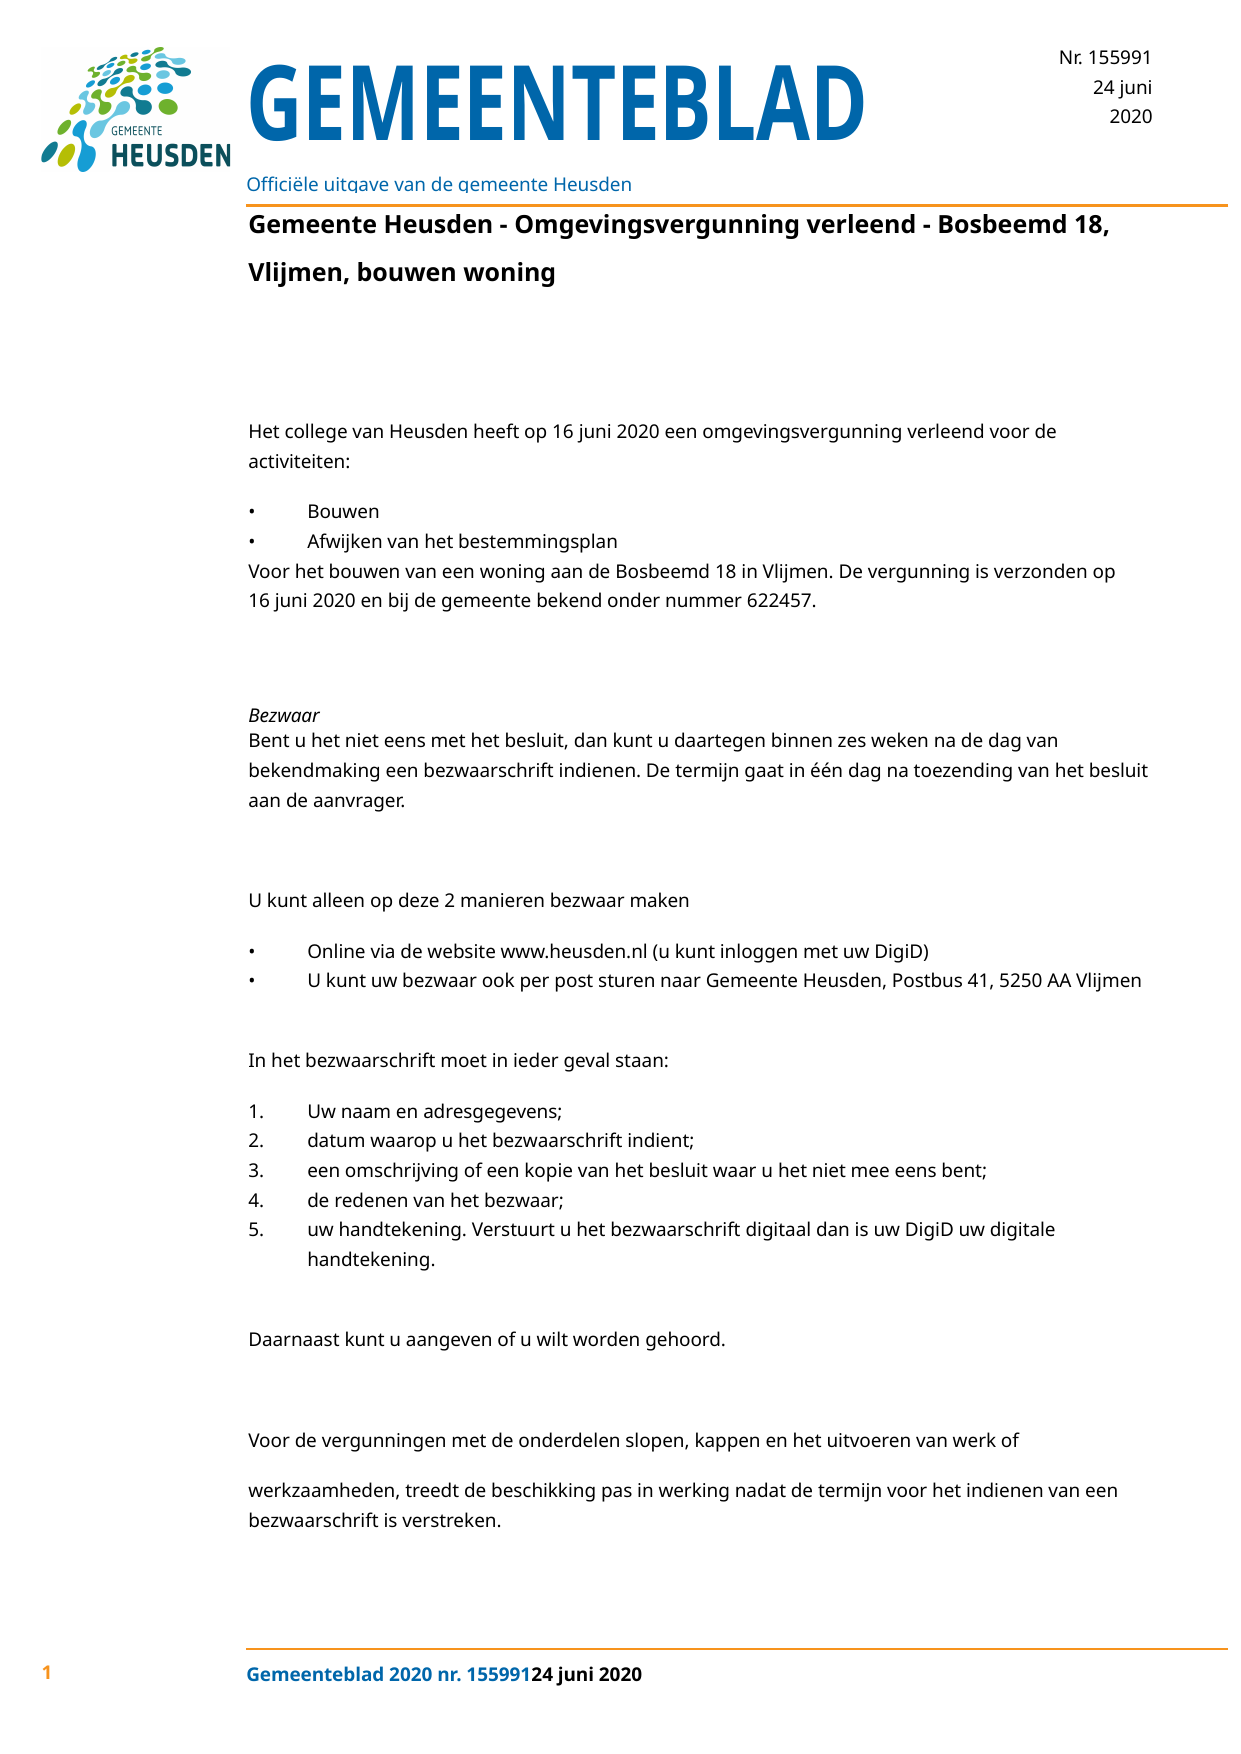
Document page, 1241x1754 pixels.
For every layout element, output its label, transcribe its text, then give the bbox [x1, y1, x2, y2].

text Het college van Heusden heeft op 16 juni 2020 een omgevingsvergunning verleend voor de activiteiten: [248, 419, 1152, 474]
list U kunt uw bezwaar ook per post sturen naar Gemeente Heusden, Postbus 41, 5250 AA Vlijmen [248, 968, 1152, 993]
list Bouwen [248, 499, 1152, 524]
list uw handtekening. Verstuurt u het bezwaarschrift digitaal dan is uw DigiD uw digitale handtekening. [248, 1216, 1152, 1272]
text Bent u het niet eens met het besluit, dan kunt u daartegen binnen zes weken na de dag van bekendmaking een bezwaarschrift indienen. De termijn gaat in één dag na toezending van het besluit aan de aanvrager. [248, 728, 1152, 812]
text Daarnaast kunt u aangeven of u wilt worden gehoord. [248, 1326, 1152, 1352]
list de redenen van het bezwaar; [248, 1187, 1152, 1212]
text Bezwaar [248, 702, 1152, 728]
text Gemeente Heusden - Omgevingsvergunning verleend - Bosbeemd 18, Vlijmen, bouwen woning [248, 207, 1152, 288]
list datum waarop u het bezwaarschrift indient; [248, 1128, 1152, 1153]
text Voor het bouwen van een woning aan de Bosbeemd 18 in Vlijmen. De vergunning is verzonden op 16 juni 2020 en bij de gemeente bekend onder nummer 622457. [248, 558, 1152, 613]
text werkzaamheden, treedt de beschikking pas in werking nadat de termijn voor het indienen van een bezwaarschrift is verstreken. [248, 1477, 1152, 1532]
list een omschrijving of een kopie van het besluit waar u het niet mee eens bent; [248, 1157, 1152, 1183]
text In het bezwaarschrift moet in ieder geval staan: [248, 1048, 1152, 1073]
list Afwijken van het bestemmingsplan [248, 528, 1152, 554]
list Uw naam en adresgegevens; [248, 1098, 1152, 1124]
text Voor de vergunningen met de onderdelen slopen, kappen en het uitvoeren van werk of [248, 1427, 1152, 1452]
picture [41, 47, 231, 172]
text U kunt alleen op deze 2 manieren bezwaar maken [248, 888, 1152, 913]
list Online via de website www.heusden.nl (u kunt inloggen met uw DigiD) [248, 938, 1152, 964]
